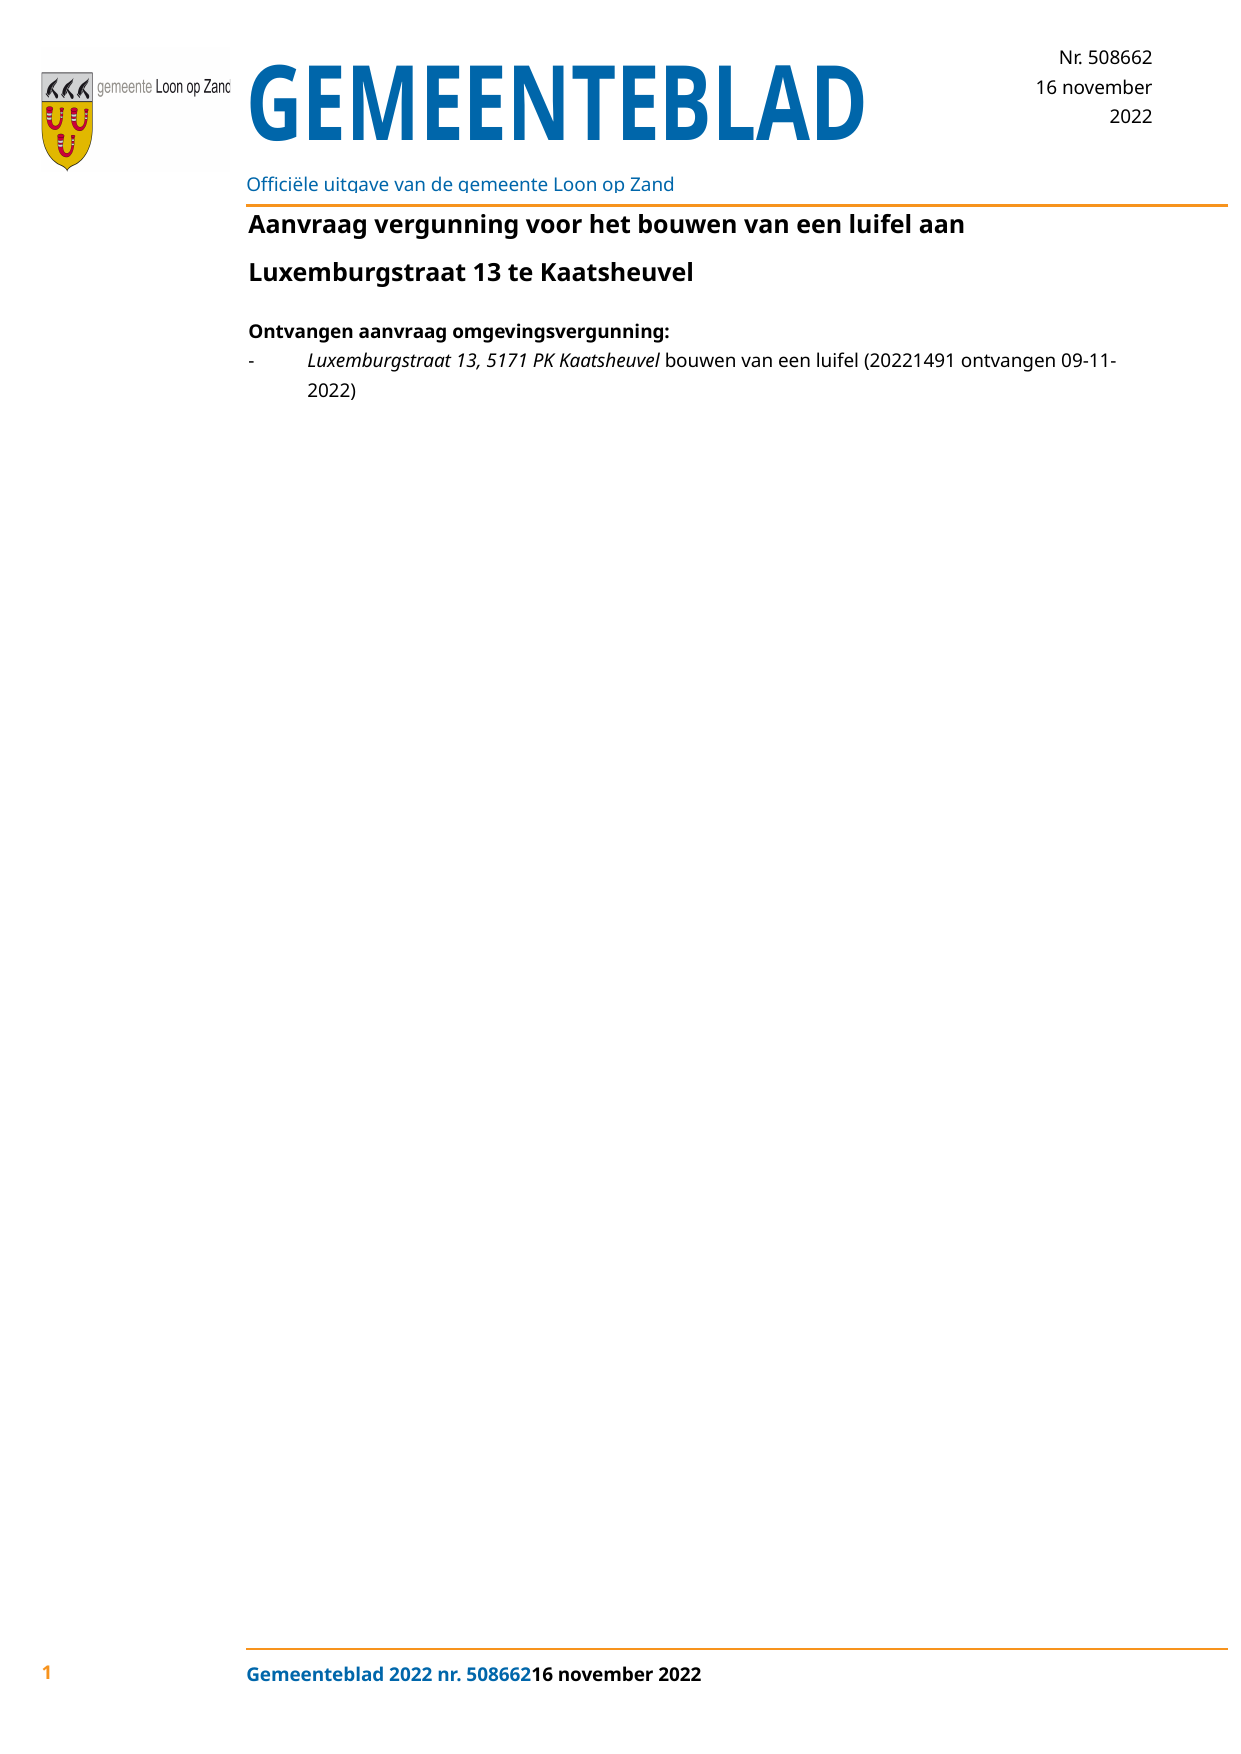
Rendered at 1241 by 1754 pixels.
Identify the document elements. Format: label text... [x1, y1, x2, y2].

picture [41, 47, 231, 172]
text Aanvraag vergunning voor het bouwen van een luifel aan Luxemburgstraat 13 te Kaatsheuvel [248, 207, 1152, 288]
text Ontvangen aanvraag omgevingsvergunning: [248, 318, 1152, 344]
list Luxemburgstraat 13, 5171 PK Kaatsheuvel bouwen van een luifel (20221491 ontvangen 09-11-2022) [248, 347, 1152, 403]
